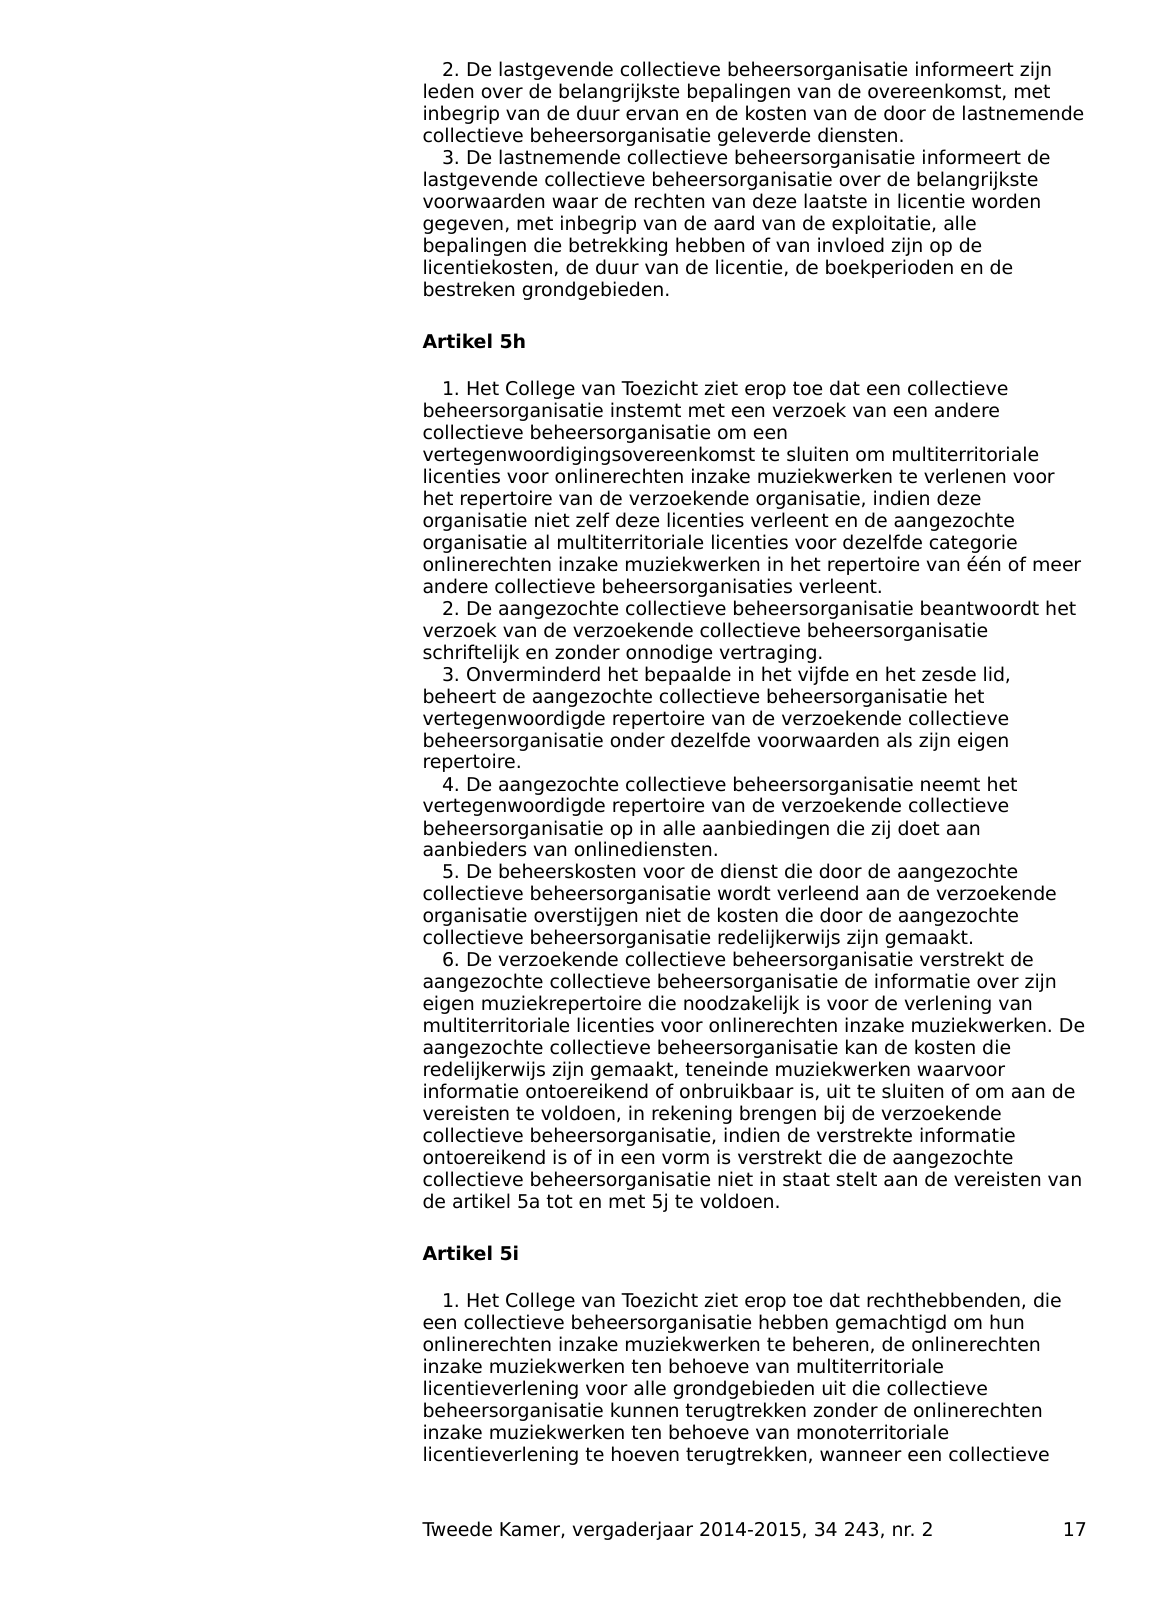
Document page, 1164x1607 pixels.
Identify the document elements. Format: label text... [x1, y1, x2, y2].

subtitle Artikel 5h [422, 331, 1087, 353]
text 2. De aangezochte collectieve beheersorganisatie beantwoordt het verzoek van de verzoekende collectieve beheersorganisatie schriftelijk en zonder onnodige vertraging. [422, 598, 1087, 663]
text 3. Onverminderd het bepaalde in het vijfde en het zesde lid, beheert de aangezochte collectieve beheersorganisatie het vertegenwoordigde repertoire van de verzoekende collectieve beheersorganisatie onder dezelfde voorwaarden als zijn eigen repertoire. [422, 663, 1087, 773]
text 5. De beheerskosten voor de dienst die door de aangezochte collectieve beheersorganisatie wordt verleend aan de verzoekende organisatie overstijgen niet de kosten die door de aangezochte collectieve beheersorganisatie redelijkerwijs zijn gemaakt. [422, 861, 1087, 949]
text 6. De verzoekende collectieve beheersorganisatie verstrekt de aangezochte collectieve beheersorganisatie de informatie over zijn eigen muziekrepertoire die noodzakelijk is voor de verlening van multiterritoriale licenties voor onlinerechten inzake muziekwerken. De aangezochte collectieve beheersorganisatie kan de kosten die redelijkerwijs zijn gemaakt, teneinde muziekwerken waarvoor informatie ontoereikend of onbruikbaar is, uit te sluiten of om aan de vereisten te voldoen, in rekening brengen bij de verzoekende collectieve beheersorganisatie, indien de verstrekte informatie ontoereikend is of in een vorm is verstrekt die de aangezochte collectieve beheersorganisatie niet in staat stelt aan de vereisten van de artikel 5a tot en met 5j te voldoen. [422, 949, 1087, 1213]
text 1. Het College van Toezicht ziet erop toe dat rechthebbenden, die een collectieve beheersorganisatie hebben gemachtigd om hun onlinerechten inzake muziekwerken te beheren, de onlinerechten inzake muziekwerken ten behoeve van multiterritoriale licentieverlening voor alle grondgebieden uit die collectieve beheersorganisatie kunnen terugtrekken zonder de onlinerechten inzake muziekwerken ten behoeve van monoterritoriale licentieverlening te hoeven terugtrekken, wanneer een collectieve [422, 1290, 1087, 1466]
text 3. De lastnemende collectieve beheersorganisatie informeert de lastgevende collectieve beheersorganisatie over de belangrijkste voorwaarden waar de rechten van deze laatste in licentie worden gegeven, met inbegrip van de aard van de exploitatie, alle bepalingen die betrekking hebben of van invloed zijn op de licentiekosten, de duur van de licentie, de boekperioden en de bestreken grondgebieden. [422, 147, 1087, 301]
subtitle Artikel 5i [422, 1243, 1087, 1265]
text 1. Het College van Toezicht ziet erop toe dat een collectieve beheersorganisatie instemt met een verzoek van een andere collectieve beheersorganisatie om een vertegenwoordigingsovereenkomst te sluiten om multiterritoriale licenties voor onlinerechten inzake muziekwerken te verlenen voor het repertoire van de verzoekende organisatie, indien deze organisatie niet zelf deze licenties verleent en de aangezochte organisatie al multiterritoriale licenties voor dezelfde categorie onlinerechten inzake muziekwerken in het repertoire van één of meer andere collectieve beheersorganisaties verleent. [422, 378, 1087, 598]
text 4. De aangezochte collectieve beheersorganisatie neemt het vertegenwoordigde repertoire van de verzoekende collectieve beheersorganisatie op in alle aanbiedingen die zij doet aan aanbieders van onlinediensten. [422, 773, 1087, 861]
text 2. De lastgevende collectieve beheersorganisatie informeert zijn leden over de belangrijkste bepalingen van de overeenkomst, met inbegrip van de duur ervan en de kosten van de door de lastnemende collectieve beheersorganisatie geleverde diensten. [422, 59, 1087, 147]
